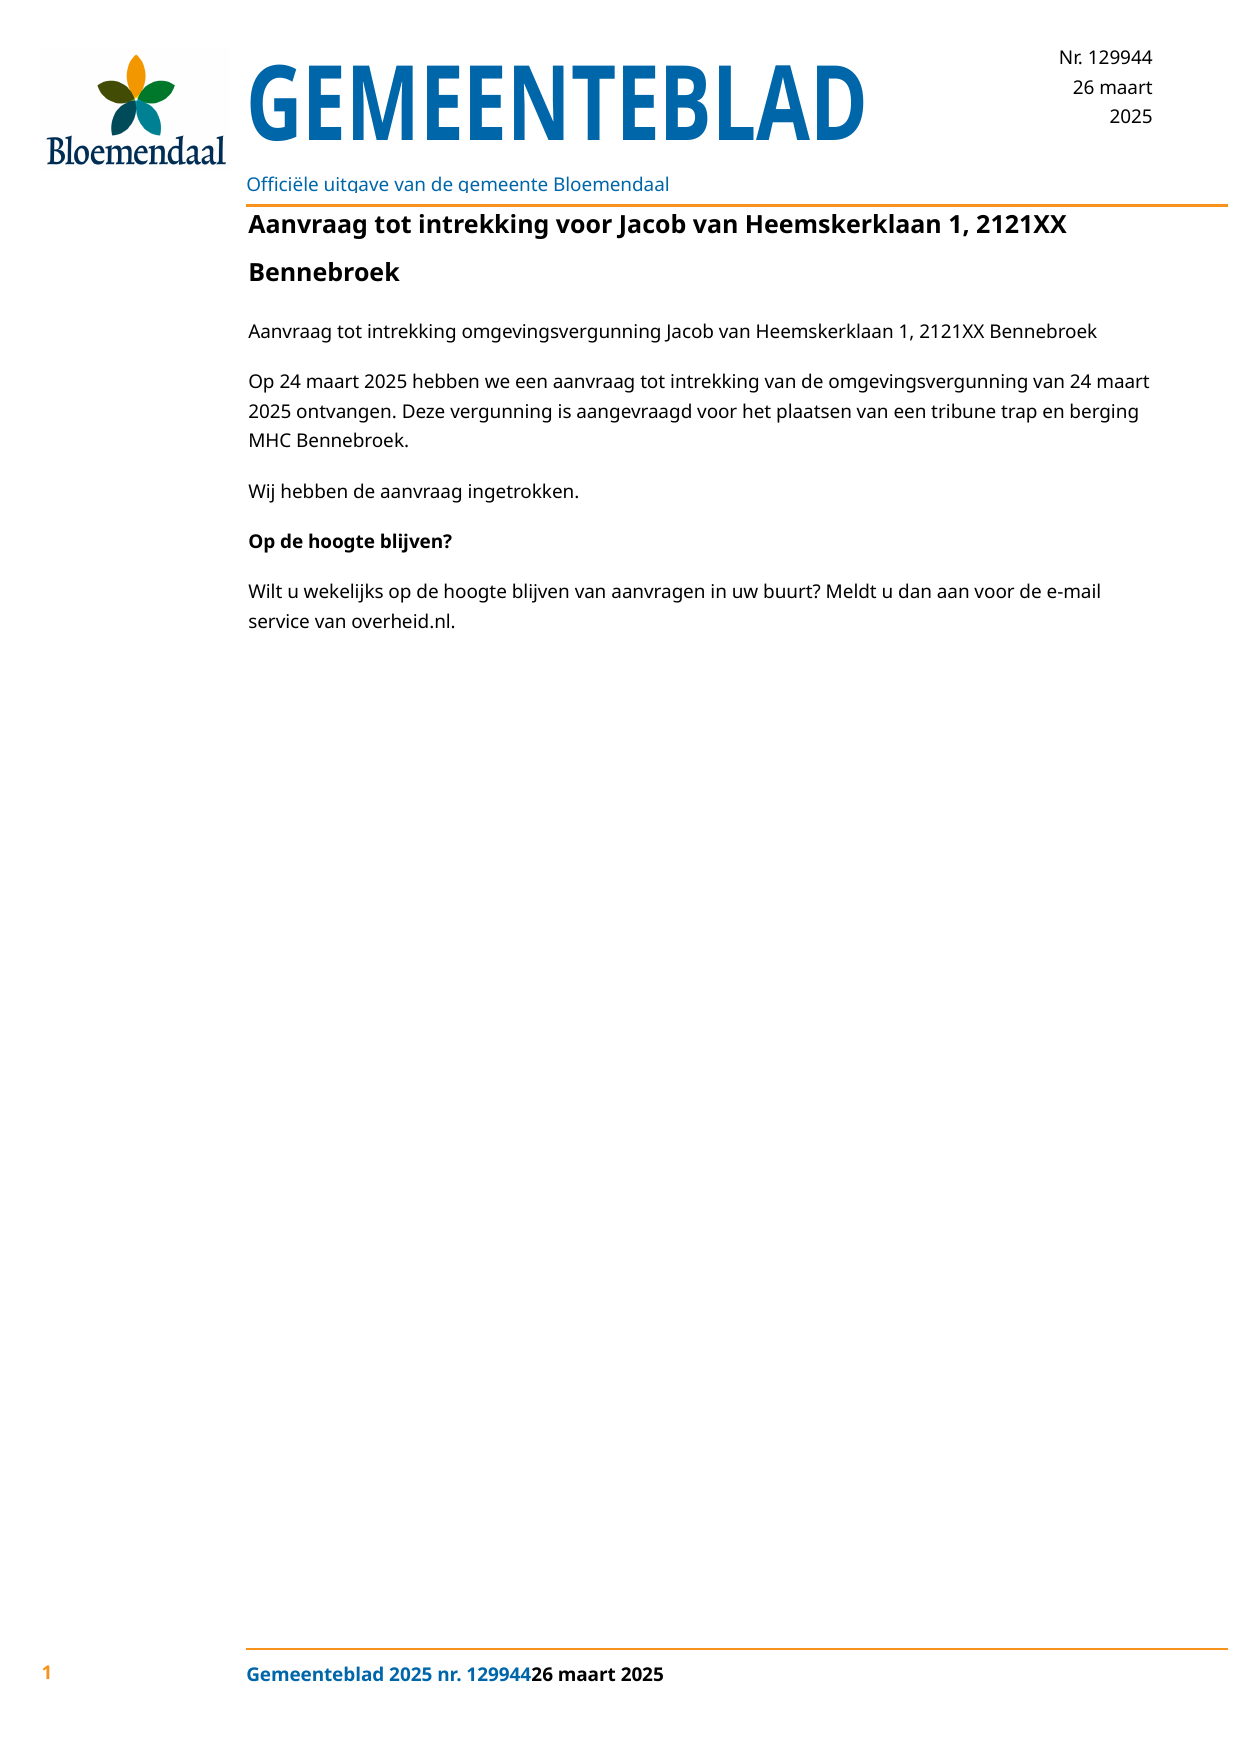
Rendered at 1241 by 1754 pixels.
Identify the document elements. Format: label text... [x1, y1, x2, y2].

text Op 24 maart 2025 hebben we een aanvraag tot intrekking van de omgevingsvergunning van 24 maart 2025 ontvangen. Deze vergunning is aangevraagd voor het plaatsen van een tribune trap en berging MHC Bennebroek. [248, 368, 1152, 453]
text Aanvraag tot intrekking omgevingsvergunning Jacob van Heemskerklaan 1, 2121XX Bennebroek [248, 318, 1152, 344]
text Wilt u wekelijks op de hoogte blijven van aanvragen in uw buurt? Meldt u dan aan voor de e-mail service van overheid.nl. [248, 579, 1152, 634]
text Aanvraag tot intrekking voor Jacob van Heemskerklaan 1, 2121XX Bennebroek [248, 207, 1152, 288]
picture [41, 47, 231, 172]
text Wij hebben de aanvraag ingetrokken. [248, 478, 1152, 504]
text Op de hoogte blijven? [248, 528, 1152, 554]
